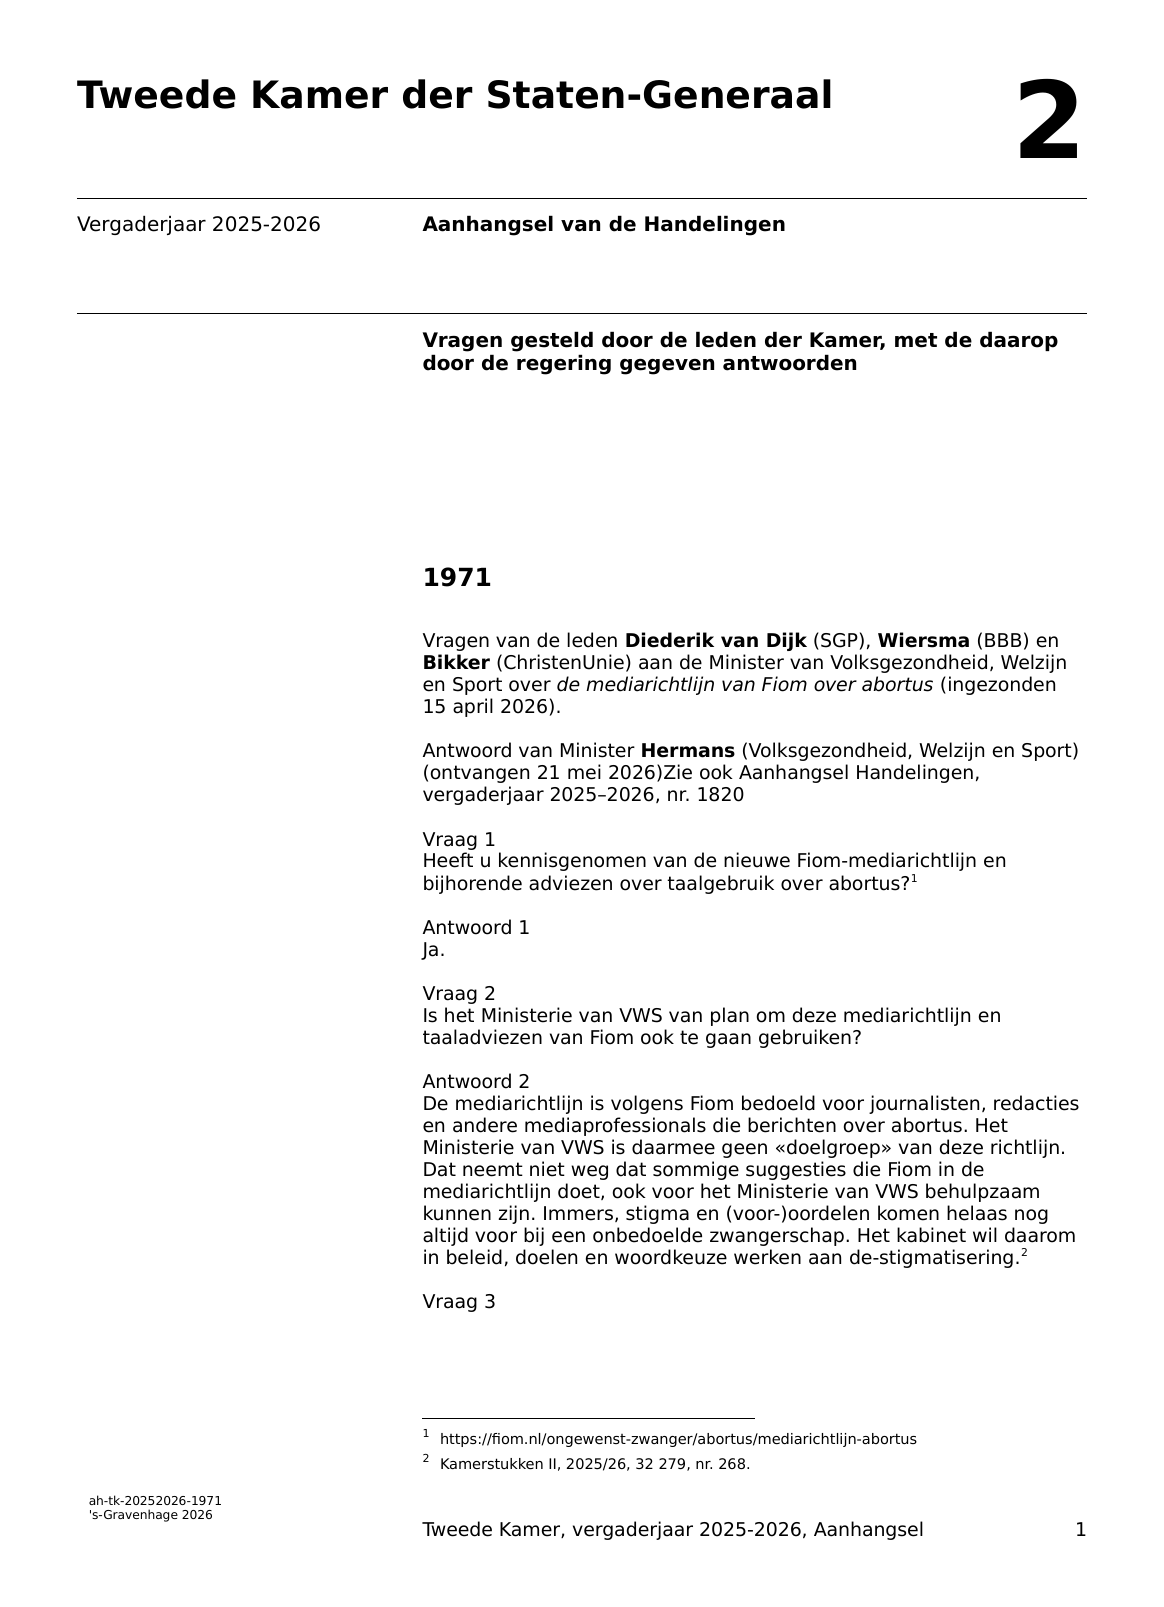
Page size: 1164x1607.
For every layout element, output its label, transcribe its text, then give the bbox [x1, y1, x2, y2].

text Heeft u kennisgenomen van de nieuwe Fiom-mediarichtlijn en bijhorende adviezen over taalgebruik over abortus? [422, 850, 1087, 894]
table_cell [77, 314, 422, 375]
text Vraag 1 [422, 828, 1087, 850]
table_cell Vragen gesteld door de leden der Kamer, met de daarop door de regering gegeven antwoorden [422, 314, 1087, 375]
text Antwoord 1 [422, 917, 1087, 938]
text Antwoord 2 [422, 1071, 1087, 1093]
text De mediarichtlijn is volgens Fiom bedoeld voor journalisten, redacties en andere mediaprofessionals die berichten over abortus. Het Ministerie van VWS is daarmee geen «doelgroep» van deze richtlijn. Dat neemt niet weg dat sommige suggesties die Fiom in de mediarichtlijn doet, ook voor het Ministerie van VWS behulpzaam kunnen zijn. Immers, stigma en (voor-)oordelen komen helaas nog altijd voor bij een onbedoelde zwangerschap. Het kabinet wil daarom in beleid, doelen en woordkeuze werken aan de-stigmatisering. [422, 1093, 1087, 1269]
text https://fiom.nl/ongewenst-zwanger/abortus/mediarichtlijn-abortus [422, 1427, 1087, 1449]
text Ja. [422, 938, 1087, 961]
table_header 2 [886, 59, 1087, 198]
text 1971 [422, 563, 1087, 592]
text Is het Ministerie van VWS van plan om deze mediarichtlijn en taaladviezen van Fiom ook te gaan gebruiken? [422, 1005, 1087, 1049]
table_header Tweede Kamer der Staten-Generaal [77, 59, 886, 198]
table_cell Vergaderjaar 2025-2026 [77, 199, 422, 313]
text 's-Gravenhage 2026 [88, 1508, 323, 1522]
text Vraag 2 [422, 983, 1087, 1005]
text Vragen van de leden Diederik van Dijk (SGP), Wiersma (BBB) en Bikker (ChristenUnie) aan de Minister van Volksgezondheid, Welzijn en Sport over de mediarichtlijn van Fiom over abortus (ingezonden 15 april 2026). [422, 630, 1087, 718]
text Kamerstukken II, 2025/26, 32 279, nr. 268. [422, 1452, 1087, 1474]
table_cell Aanhangsel van de Handelingen [422, 199, 1087, 313]
text Vraag 3 [422, 1291, 1087, 1313]
text ah-tk-20252026-1971 [88, 1494, 323, 1508]
text Antwoord van Minister Hermans (Volksgezondheid, Welzijn en Sport) (ontvangen 21 mei 2026)Zie ook Aanhangsel Handelingen, vergaderjaar 2025–2026, nr. 1820 [422, 740, 1087, 806]
